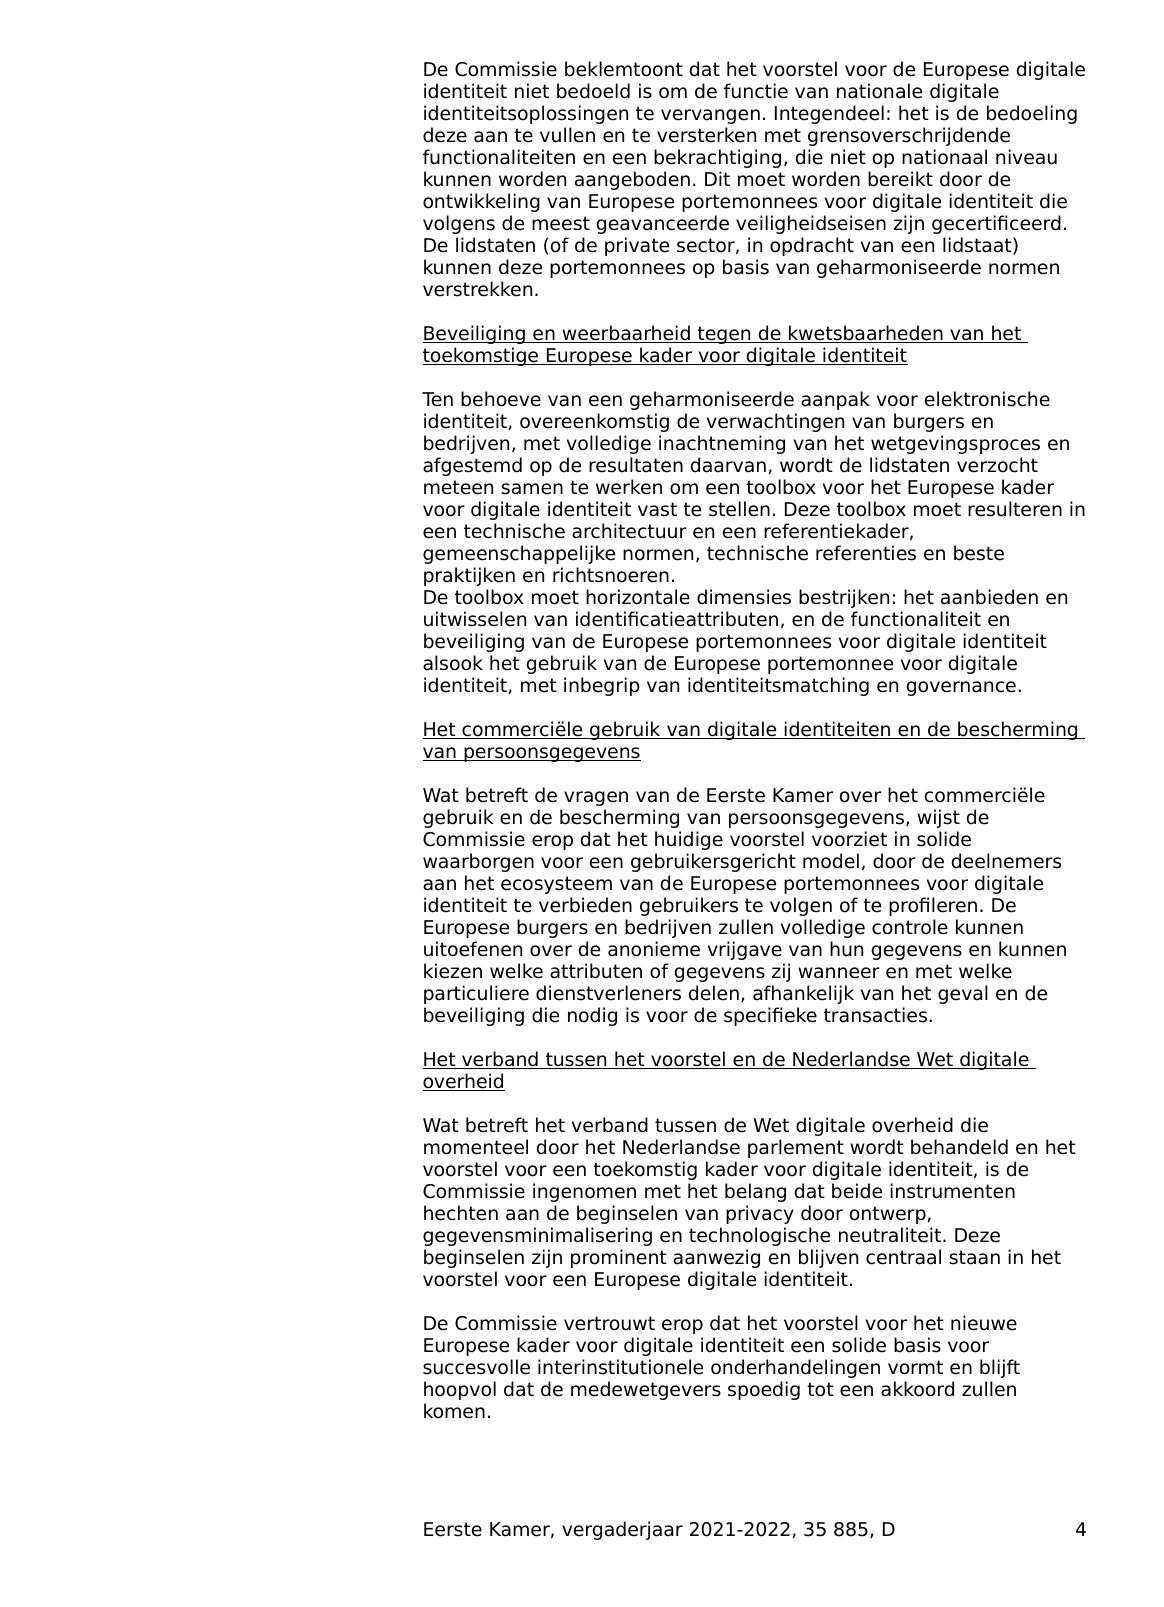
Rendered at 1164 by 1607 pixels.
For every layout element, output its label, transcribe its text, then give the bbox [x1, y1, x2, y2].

text De toolbox moet horizontale dimensies bestrijken: het aanbieden en uitwisselen van identificatieattributen, en de functionaliteit en beveiliging van de Europese portemonnees voor digitale identiteit alsook het gebruik van de Europese portemonnee voor digitale identiteit, met inbegrip van identiteitsmatching en governance. [422, 587, 1087, 697]
subtitle Het commerciële gebruik van digitale identiteiten en de bescherming van persoonsgegevens [422, 719, 1087, 763]
subtitle Beveiliging en weerbaarheid tegen de kwetsbaarheden van het toekomstige Europese kader voor digitale identiteit [422, 323, 1087, 367]
subtitle Het verband tussen het voorstel en de Nederlandse Wet digitale overheid [422, 1049, 1087, 1093]
text Ten behoeve van een geharmoniseerde aanpak voor elektronische identiteit, overeenkomstig de verwachtingen van burgers en bedrijven, met volledige inachtneming van het wetgevingsproces en afgestemd op de resultaten daarvan, wordt de lidstaten verzocht meteen samen te werken om een toolbox voor het Europese kader voor digitale identiteit vast te stellen. Deze toolbox moet resulteren in een technische architectuur en een referentiekader, gemeenschappelijke normen, technische referenties en beste praktijken en richtsnoeren. [422, 389, 1087, 587]
text Wat betreft de vragen van de Eerste Kamer over het commerciële gebruik en de bescherming van persoonsgegevens, wijst de Commissie erop dat het huidige voorstel voorziet in solide waarborgen voor een gebruikersgericht model, door de deelnemers aan het ecosysteem van de Europese portemonnees voor digitale identiteit te verbieden gebruikers te volgen of te profileren. De Europese burgers en bedrijven zullen volledige controle kunnen uitoefenen over de anonieme vrijgave van hun gegevens en kunnen kiezen welke attributen of gegevens zij wanneer en met welke particuliere dienstverleners delen, afhankelijk van het geval en de beveiliging die nodig is voor de specifieke transacties. [422, 785, 1087, 1027]
text De Commissie vertrouwt erop dat het voorstel voor het nieuwe Europese kader voor digitale identiteit een solide basis voor succesvolle interinstitutionele onderhandelingen vormt en blijft hoopvol dat de medewetgevers spoedig tot een akkoord zullen komen. [422, 1313, 1087, 1423]
text Wat betreft het verband tussen de Wet digitale overheid die momenteel door het Nederlandse parlement wordt behandeld en het voorstel voor een toekomstig kader voor digitale identiteit, is de Commissie ingenomen met het belang dat beide instrumenten hechten aan de beginselen van privacy door ontwerp, gegevensminimalisering en technologische neutraliteit. Deze beginselen zijn prominent aanwezig en blijven centraal staan in het voorstel voor een Europese digitale identiteit. [422, 1115, 1087, 1291]
text De Commissie beklemtoont dat het voorstel voor de Europese digitale identiteit niet bedoeld is om de functie van nationale digitale identiteitsoplossingen te vervangen. Integendeel: het is de bedoeling deze aan te vullen en te versterken met grensoverschrijdende functionaliteiten en een bekrachtiging, die niet op nationaal niveau kunnen worden aangeboden. Dit moet worden bereikt door de ontwikkeling van Europese portemonnees voor digitale identiteit die volgens de meest geavanceerde veiligheidseisen zijn gecertificeerd. De lidstaten (of de private sector, in opdracht van een lidstaat) kunnen deze portemonnees op basis van geharmoniseerde normen verstrekken. [422, 59, 1087, 301]
